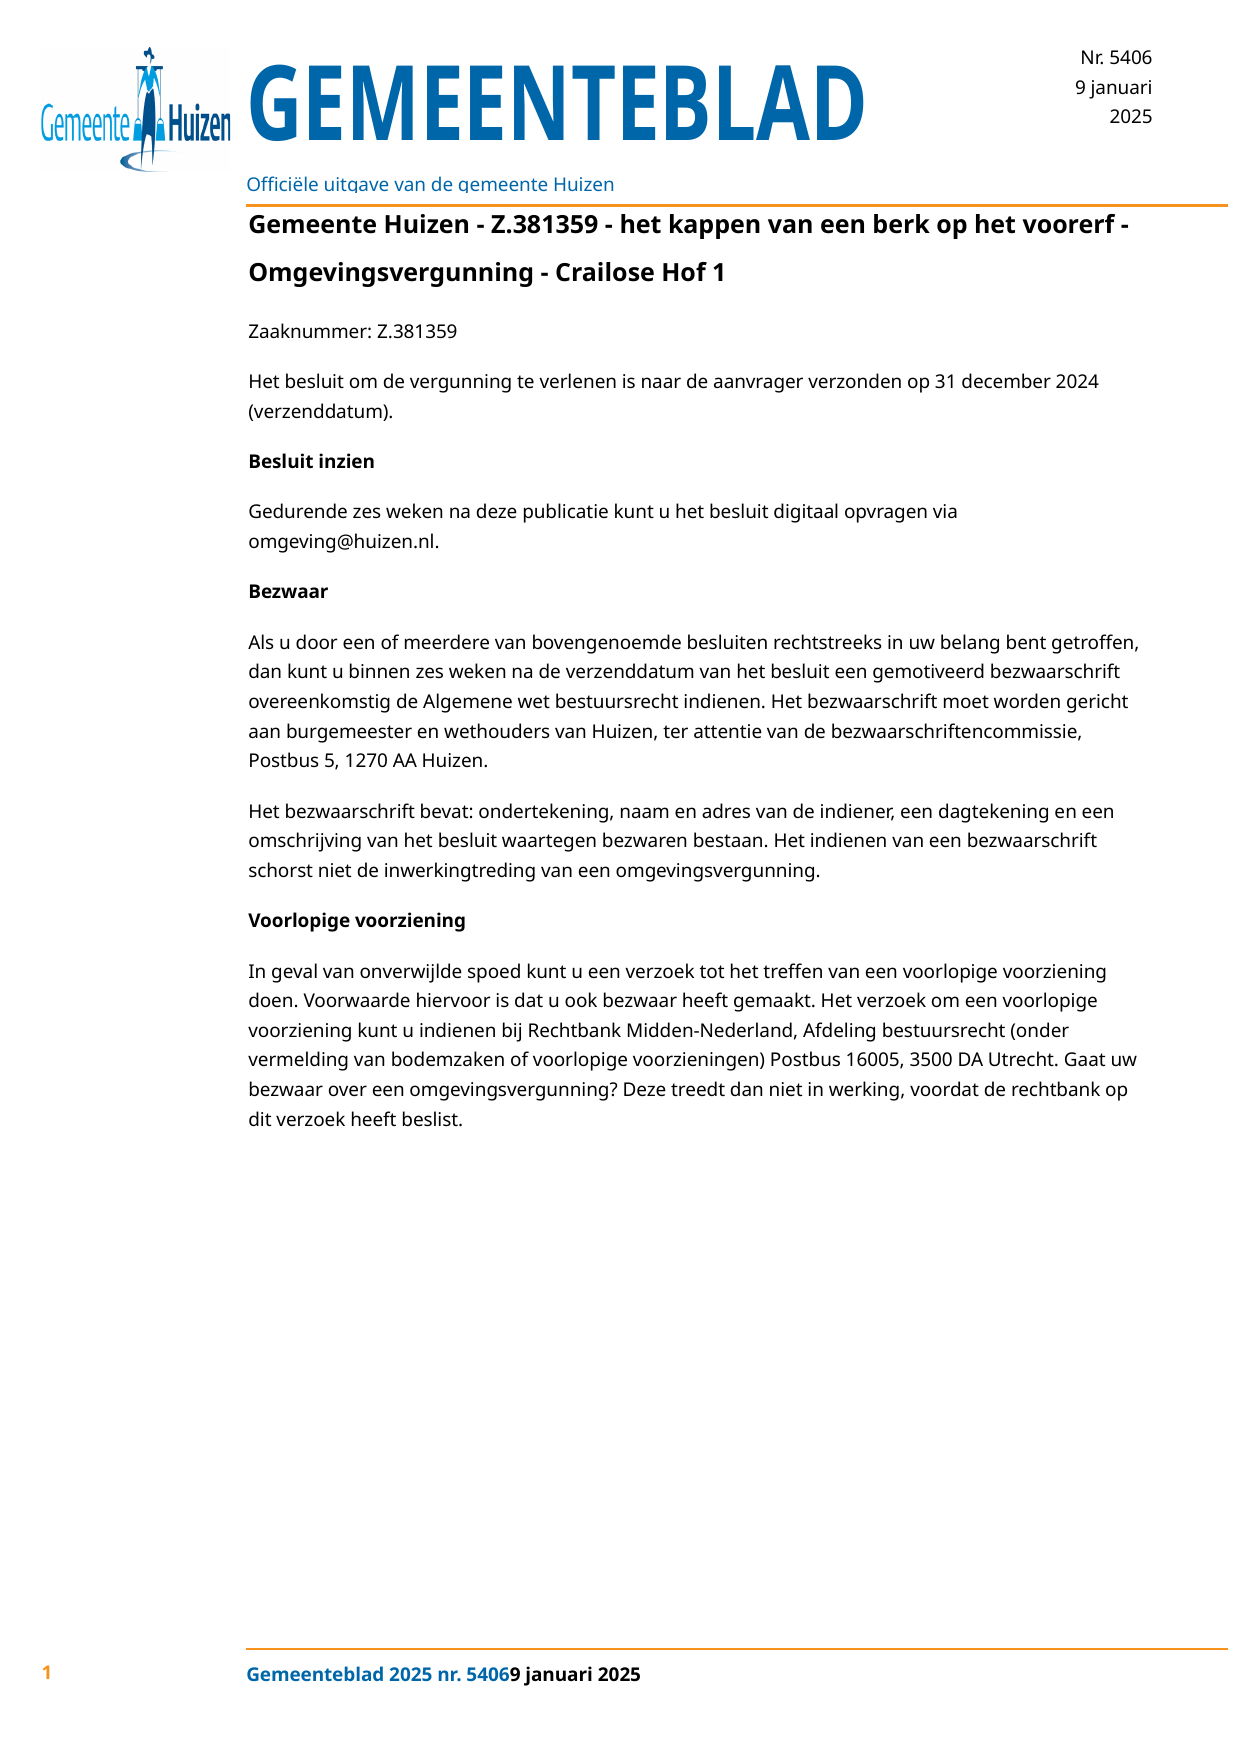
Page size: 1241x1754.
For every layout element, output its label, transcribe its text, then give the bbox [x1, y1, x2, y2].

text Besluit inzien [248, 448, 1152, 474]
text Gemeente Huizen - Z.381359 - het kappen van een berk op het voorerf - Omgevingsvergunning - Crailose Hof 1 [248, 207, 1152, 288]
text Voorlopige voorziening [248, 907, 1152, 933]
text Zaaknummer: Z.381359 [248, 318, 1152, 344]
text Als u door een of meerdere van bovengenoemde besluiten rechtstreeks in uw belang bent getroffen, dan kunt u binnen zes weken na de verzenddatum van het besluit een gemotiveerd bezwaarschrift overeenkomstig de Algemene wet bestuursrecht indienen. Het bezwaarschrift moet worden gericht aan burgemeester en wethouders van Huizen, ter attentie van de bezwaarschriftencommissie, Postbus 5, 1270 AA Huizen. [248, 629, 1152, 773]
text Het besluit om de vergunning te verlenen is naar de aanvrager verzonden op 31 december 2024 (verzenddatum). [248, 368, 1152, 424]
text Bezwaar [248, 579, 1152, 604]
text Het bezwaarschrift bevat: ondertekening, naam en adres van de indiener, een dagtekening en een omschrijving van het besluit waartegen bezwaren bestaan. Het indienen van een bezwaarschrift schorst niet de inwerkingtreding van een omgevingsvergunning. [248, 798, 1152, 883]
picture [41, 47, 231, 172]
text Gedurende zes weken na deze publicatie kunt u het besluit digitaal opvragen via omgeving@huizen.nl. [248, 499, 1152, 554]
text In geval van onverwijlde spoed kunt u een verzoek tot het treffen van een voorlopige voorziening doen. Voorwaarde hiervoor is dat u ook bezwaar heeft gemaakt. Het verzoek om een voorlopige voorziening kunt u indienen bij Rechtbank Midden-Nederland, Afdeling bestuursrecht (onder vermelding van bodemzaken of voorlopige voorzieningen) Postbus 16005, 3500 DA Utrecht. Gaat uw bezwaar over een omgevingsvergunning? Deze treedt dan niet in werking, voordat de rechtbank op dit verzoek heeft beslist. [248, 958, 1152, 1132]
